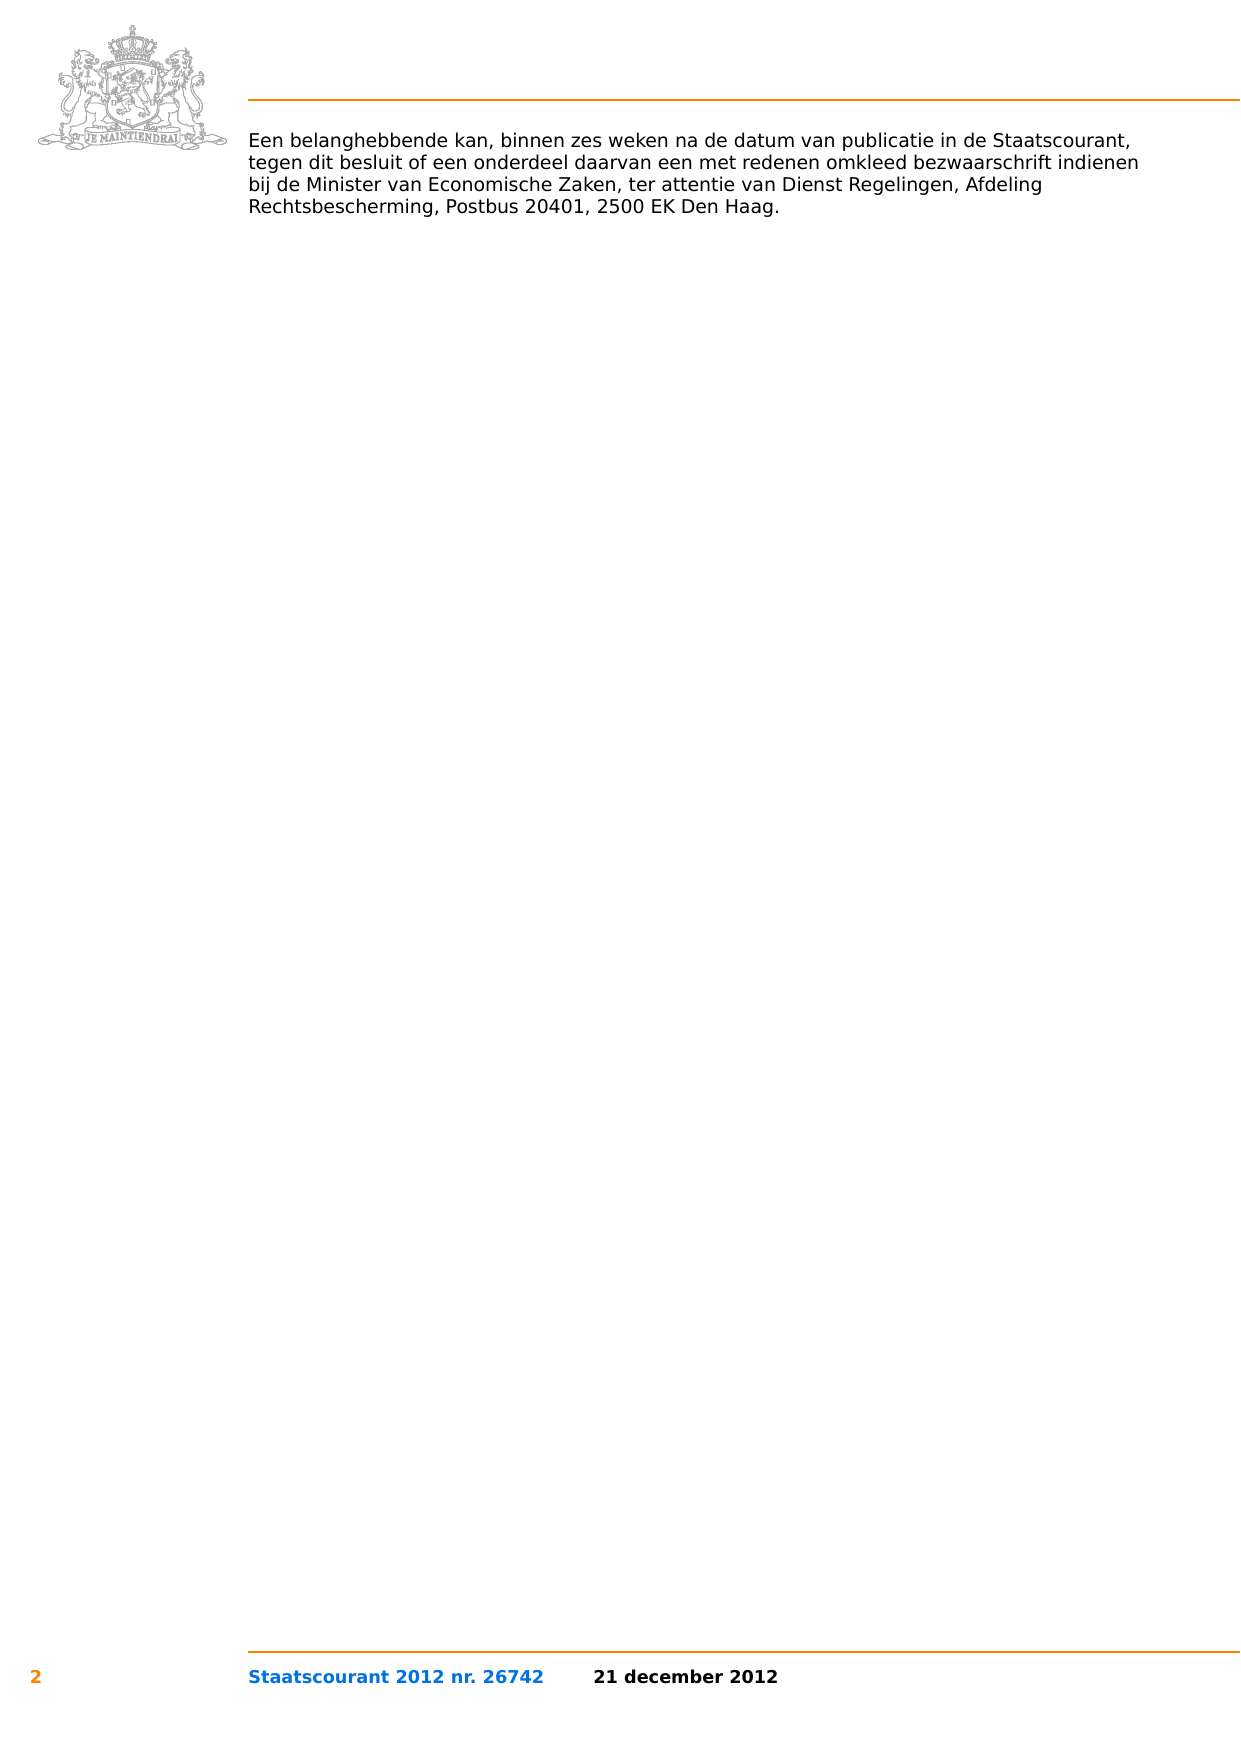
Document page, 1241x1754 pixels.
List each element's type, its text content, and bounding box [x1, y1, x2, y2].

picture [38, 25, 227, 150]
text Een belanghebbende kan, binnen zes weken na de datum van publicatie in de Staatscourant, tegen dit besluit of een onderdeel daarvan een met redenen omkleed bezwaarschrift indienen bij de Minister van Economische Zaken, ter attentie van Dienst Regelingen, Afdeling Rechtsbescherming, Postbus 20401, 2500 EK Den Haag. [248, 130, 1163, 218]
